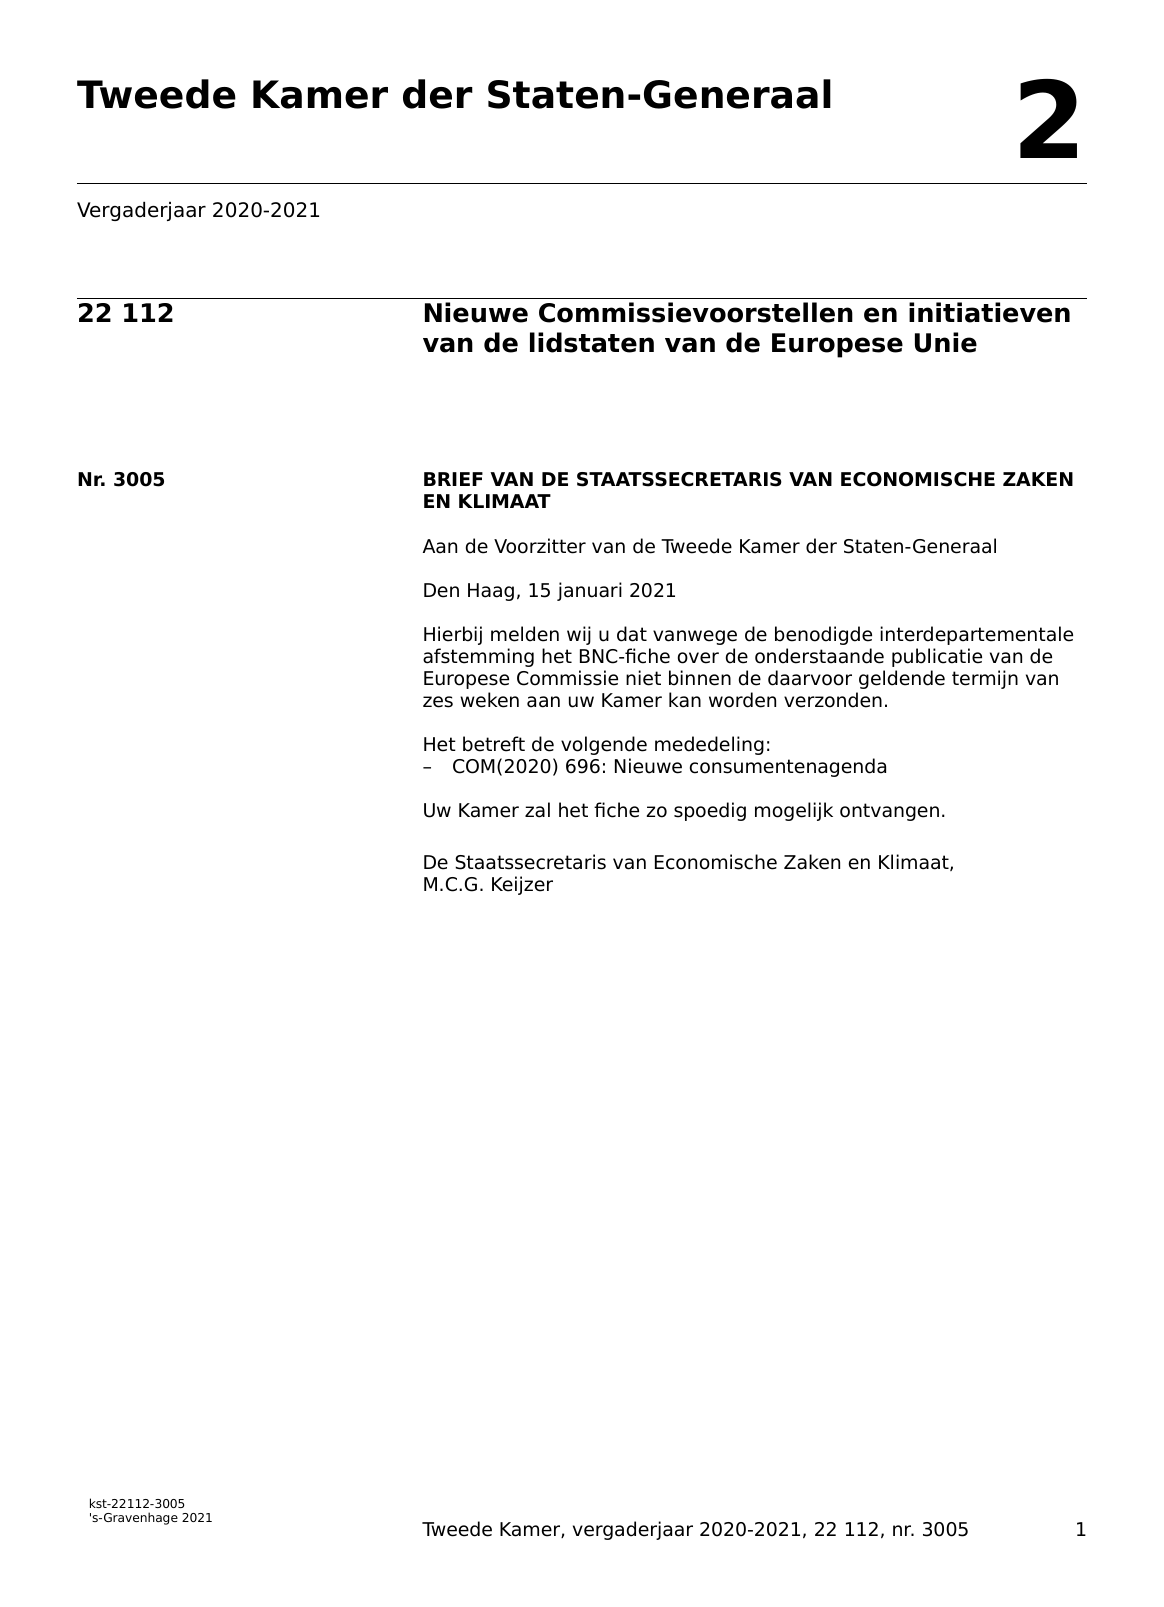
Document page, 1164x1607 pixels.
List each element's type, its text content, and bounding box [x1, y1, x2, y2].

table_cell Vergaderjaar 2020-2021 [77, 184, 1087, 298]
text 's-Gravenhage 2021 [88, 1511, 323, 1525]
text Aan de Voorzitter van de Tweede Kamer der Staten-Generaal [422, 536, 1087, 557]
table_header 2 [886, 59, 1087, 183]
text kst-22112-3005 [88, 1497, 323, 1511]
text – COM(2020) 696: Nieuwe consumentenagenda [422, 756, 1087, 778]
text Hierbij melden wij u dat vanwege de benodigde interdepartementale afstemming het BNC-fiche over de onderstaande publicatie van de Europese Commissie niet binnen de daarvoor geldende termijn van zes weken aan uw Kamer kan worden verzonden. [422, 624, 1087, 712]
text Den Haag, 15 januari 2021 [422, 580, 1087, 602]
subtitle Nr. 3005 BRIEF VAN DE STAATSSECRETARIS VAN ECONOMISCHE ZAKEN EN KLIMAAT [77, 469, 1087, 513]
text Het betreft de volgende mededeling: [422, 734, 1087, 756]
text Uw Kamer zal het fiche zo spoedig mogelijk ontvangen. [422, 800, 1087, 822]
table_header Tweede Kamer der Staten-Generaal [77, 59, 886, 183]
text De Staatssecretaris van Economische Zaken en Klimaat, M.C.G. Keijzer [422, 852, 1087, 896]
subtitle 22 112 Nieuwe Commissievoorstellen en initiatieven van de lidstaten van de Europese Unie [77, 299, 1087, 358]
